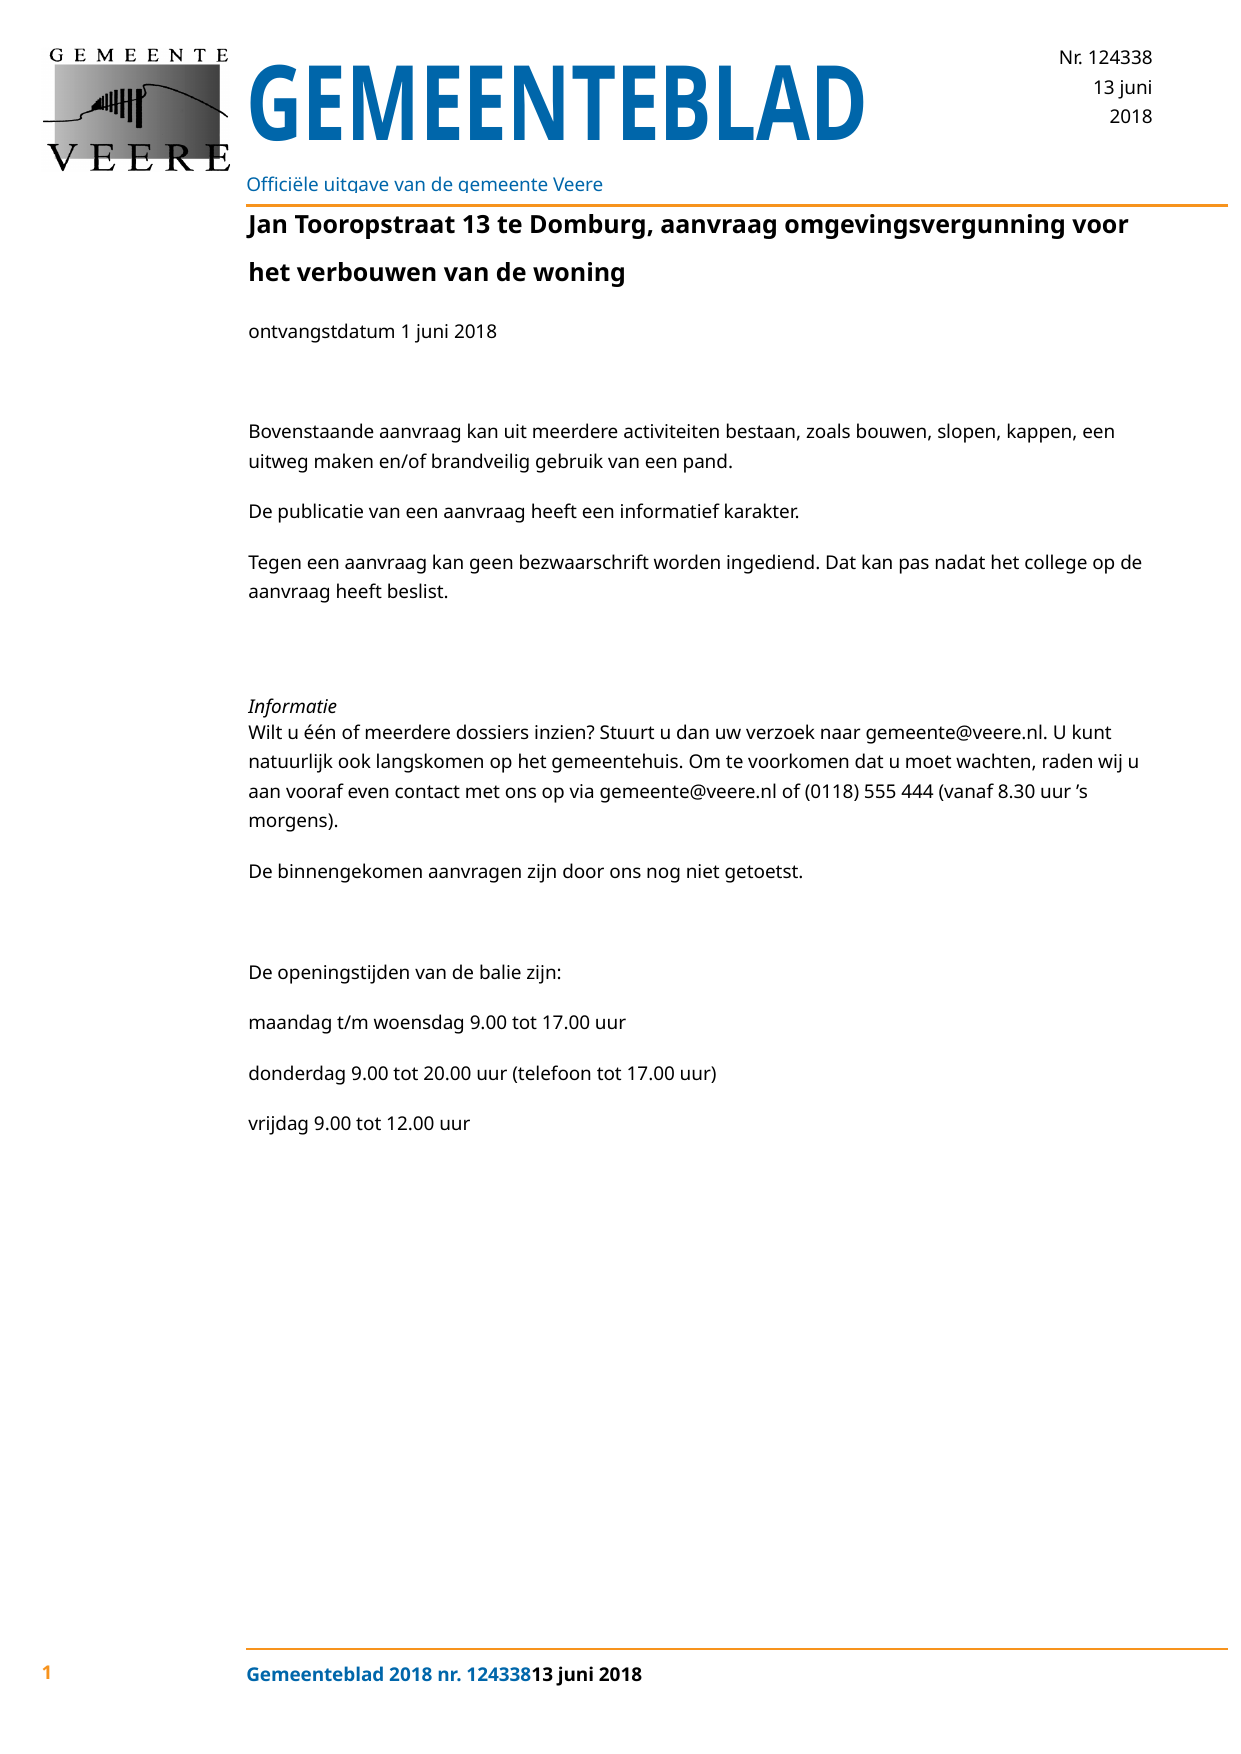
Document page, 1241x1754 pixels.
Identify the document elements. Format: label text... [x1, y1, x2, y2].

text Wilt u één of meerdere dossiers inzien? Stuurt u dan uw verzoek naar gemeente@veere.nl. U kunt natuurlijk ook langskomen op het gemeentehuis. Om te voorkomen dat u moet wachten, raden wij u aan vooraf even contact met ons op via gemeente@veere.nl of (0118) 555 444 (vanaf 8.30 uur ’s morgens). [248, 719, 1152, 833]
text Informatie [248, 693, 1152, 719]
text maandag t/m woensdag 9.00 tot 17.00 uur [248, 1009, 1152, 1035]
text Jan Tooropstraat 13 te Domburg, aanvraag omgevingsvergunning voor het verbouwen van de woning [248, 207, 1152, 288]
picture [41, 47, 231, 172]
text donderdag 9.00 tot 20.00 uur (telefoon tot 17.00 uur) [248, 1060, 1152, 1085]
text De publicatie van een aanvraag heeft een informatief karakter. [248, 499, 1152, 524]
text ontvangstdatum 1 juni 2018 [248, 318, 1152, 344]
text vrijdag 9.00 tot 12.00 uur [248, 1110, 1152, 1136]
text De binnengekomen aanvragen zijn door ons nog niet getoetst. [248, 858, 1152, 884]
text Tegen een aanvraag kan geen bezwaarschrift worden ingediend. Dat kan pas nadat het college op de aanvraag heeft beslist. [248, 549, 1152, 604]
text Bovenstaande aanvraag kan uit meerdere activiteiten bestaan, zoals bouwen, slopen, kappen, een uitweg maken en/of brandveilig gebruik van een pand. [248, 419, 1152, 474]
text De openingstijden van de balie zijn: [248, 959, 1152, 984]
